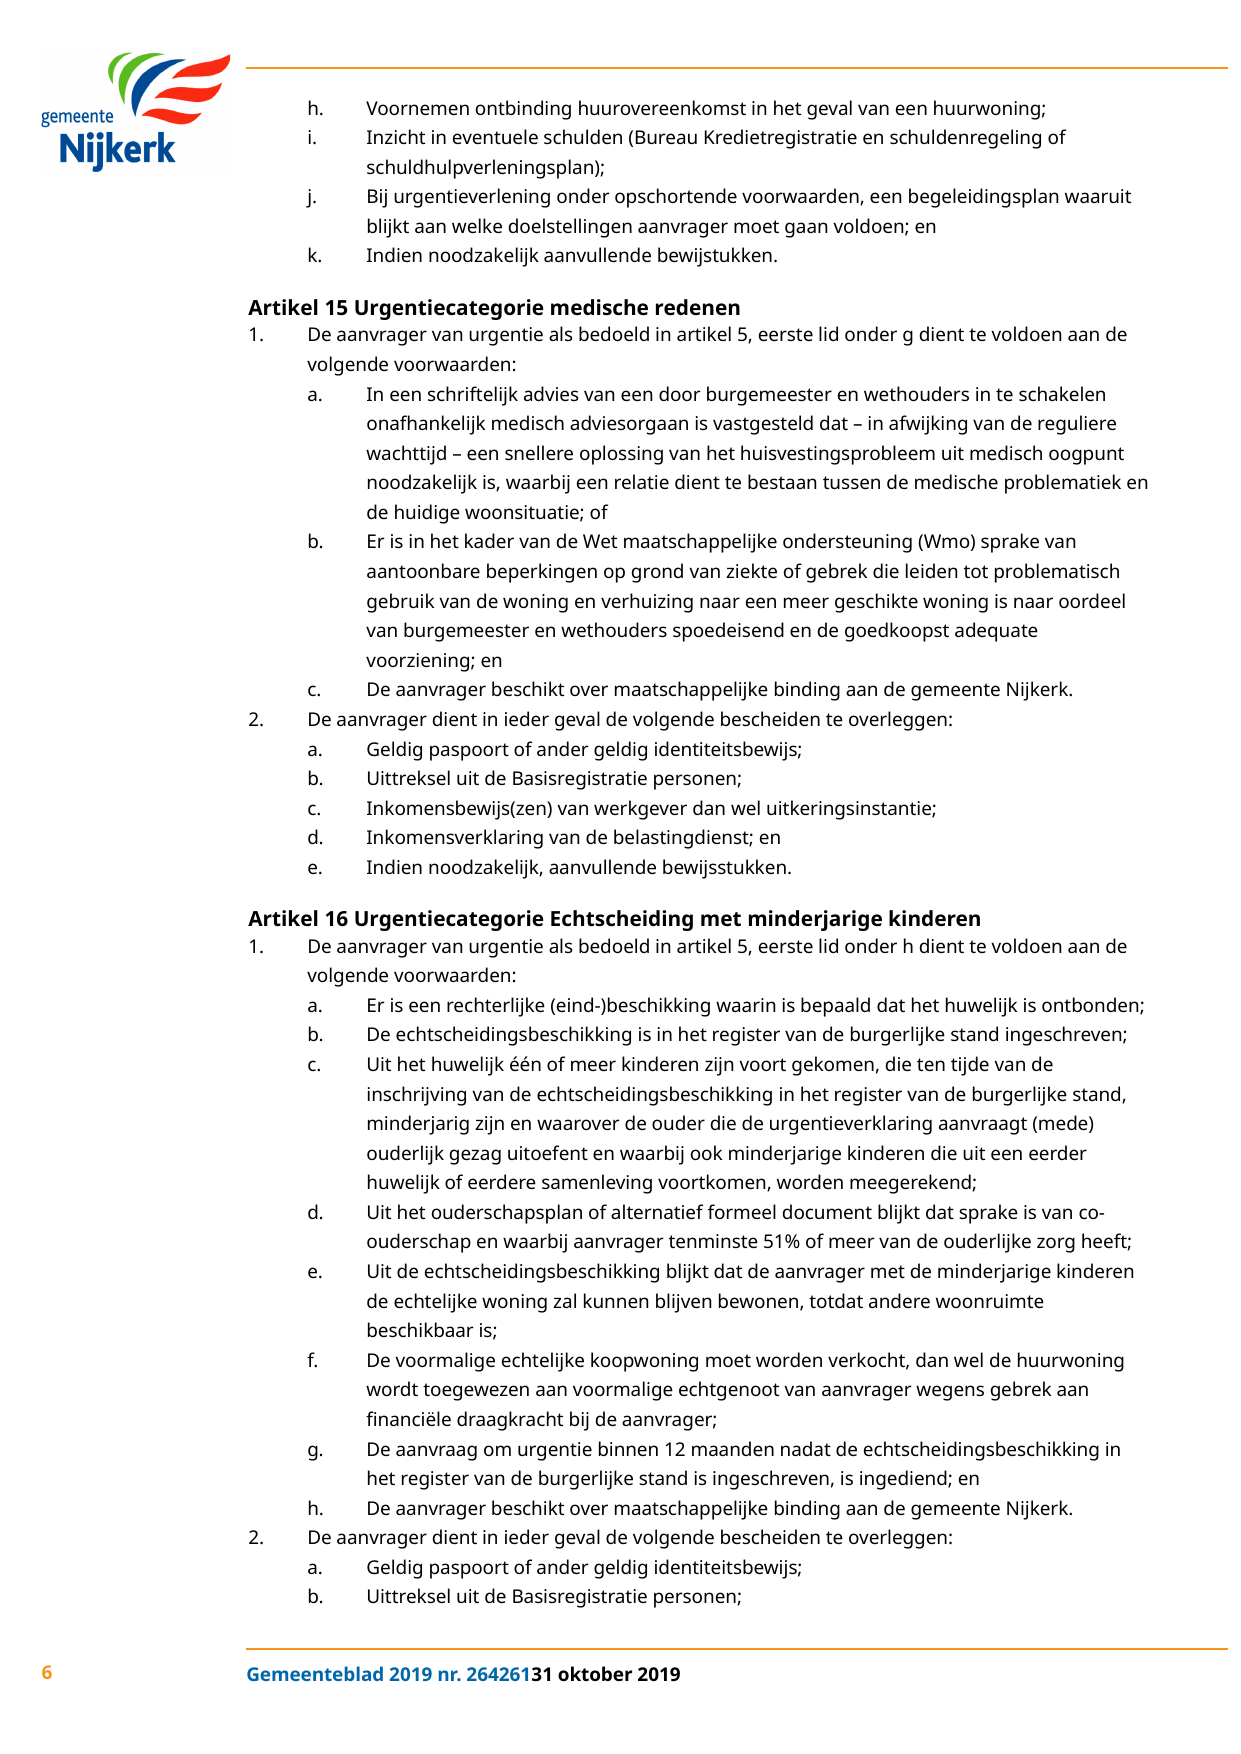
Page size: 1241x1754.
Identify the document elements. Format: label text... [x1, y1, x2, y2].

list De aanvrager dient in ieder geval de volgende bescheiden te overleggen: [248, 706, 1152, 732]
list De aanvrager van urgentie als bedoeld in artikel 5, eerste lid onder h dient te voldoen aan de volgende voorwaarden: [248, 933, 1152, 988]
list De aanvraag om urgentie binnen 12 maanden nadat de echtscheidingsbeschikking in het register van de burgerlijke stand is ingeschreven, is ingediend; en [307, 1436, 1152, 1491]
list Indien noodzakelijk aanvullende bewijstukken. [307, 243, 1152, 268]
list Er is een rechterlijke (eind-)beschikking waarin is bepaald dat het huwelijk is ontbonden; [307, 992, 1152, 1018]
text Artikel 15 Urgentiecategorie medische redenen [248, 293, 1152, 322]
list Er is in het kader van de Wet maatschappelijke ondersteuning (Wmo) sprake van aantoonbare beperkingen op grond van ziekte of gebrek die leiden tot problematisch gebruik van de woning en verhuizing naar een meer geschikte woning is naar oordeel van burgemeester en wethouders spoedeisend en de goedkoopst adequate voorziening; en [307, 529, 1152, 673]
list Geldig paspoort of ander geldig identiteitsbewijs; [307, 736, 1152, 761]
list Uit de echtscheidingsbeschikking blijkt dat de aanvrager met de minderjarige kinderen de echtelijke woning zal kunnen blijven bewonen, totdat andere woonruimte beschikbaar is; [307, 1258, 1152, 1343]
list De aanvrager van urgentie als bedoeld in artikel 5, eerste lid onder g dient te voldoen aan de volgende voorwaarden: [248, 322, 1152, 377]
list Uittreksel uit de Basisregistratie personen; [307, 1584, 1152, 1609]
list De voormalige echtelijke koopwoning moet worden verkocht, dan wel de huurwoning wordt toegewezen aan voormalige echtgenoot van aanvrager wegens gebrek aan financiële draagkracht bij de aanvrager; [307, 1347, 1152, 1432]
text Artikel 16 Urgentiecategorie Echtscheiding met minderjarige kinderen [248, 904, 1152, 933]
list Inzicht in eventuele schulden (Bureau Kredietregistratie en schuldenregeling of schuldhulpverleningsplan); [307, 124, 1152, 180]
list De echtscheidingsbeschikking is in het register van de burgerlijke stand ingeschreven; [307, 1022, 1152, 1047]
list Geldig paspoort of ander geldig identiteitsbewijs; [307, 1554, 1152, 1580]
list Bij urgentieverlening onder opschortende voorwaarden, een begeleidingsplan waaruit blijkt aan welke doelstellingen aanvrager moet gaan voldoen; en [307, 183, 1152, 239]
list De aanvrager beschikt over maatschappelijke binding aan de gemeente Nijkerk. [307, 677, 1152, 702]
list In een schriftelijk advies van een door burgemeester en wethouders in te schakelen onafhankelijk medisch adviesorgaan is vastgesteld dat – in afwijking van de reguliere wachttijd – een snellere oplossing van het huisvestingsprobleem uit medisch oogpunt noodzakelijk is, waarbij een relatie dient te bestaan tussen de medische problematiek en de huidige woonsituatie; of [307, 381, 1152, 525]
list Inkomensverklaring van de belastingdienst; en [307, 824, 1152, 850]
list Indien noodzakelijk, aanvullende bewijsstukken. [307, 854, 1152, 880]
list De aanvrager dient in ieder geval de volgende bescheiden te overleggen: [248, 1524, 1152, 1550]
list Uit het huwelijk één of meer kinderen zijn voort gekomen, die ten tijde van de inschrijving van de echtscheidingsbeschikking in het register van de burgerlijke stand, minderjarig zijn en waarover de ouder die de urgentieverklaring aanvraagt (mede) ouderlijk gezag uitoefent en waarbij ook minderjarige kinderen die uit een eerder huwelijk of eerdere samenleving voortkomen, worden meegerekend; [307, 1051, 1152, 1195]
picture [41, 47, 231, 172]
list De aanvrager beschikt over maatschappelijke binding aan de gemeente Nijkerk. [307, 1495, 1152, 1521]
list Uittreksel uit de Basisregistratie personen; [307, 765, 1152, 791]
list Uit het ouderschapsplan of alternatief formeel document blijkt dat sprake is van co-ouderschap en waarbij aanvrager tenminste 51% of meer van de ouderlijke zorg heeft; [307, 1199, 1152, 1254]
list Voornemen ontbinding huurovereenkomst in het geval van een huurwoning; [307, 95, 1152, 121]
list Inkomensbewijs(zen) van werkgever dan wel uitkeringsinstantie; [307, 795, 1152, 821]
